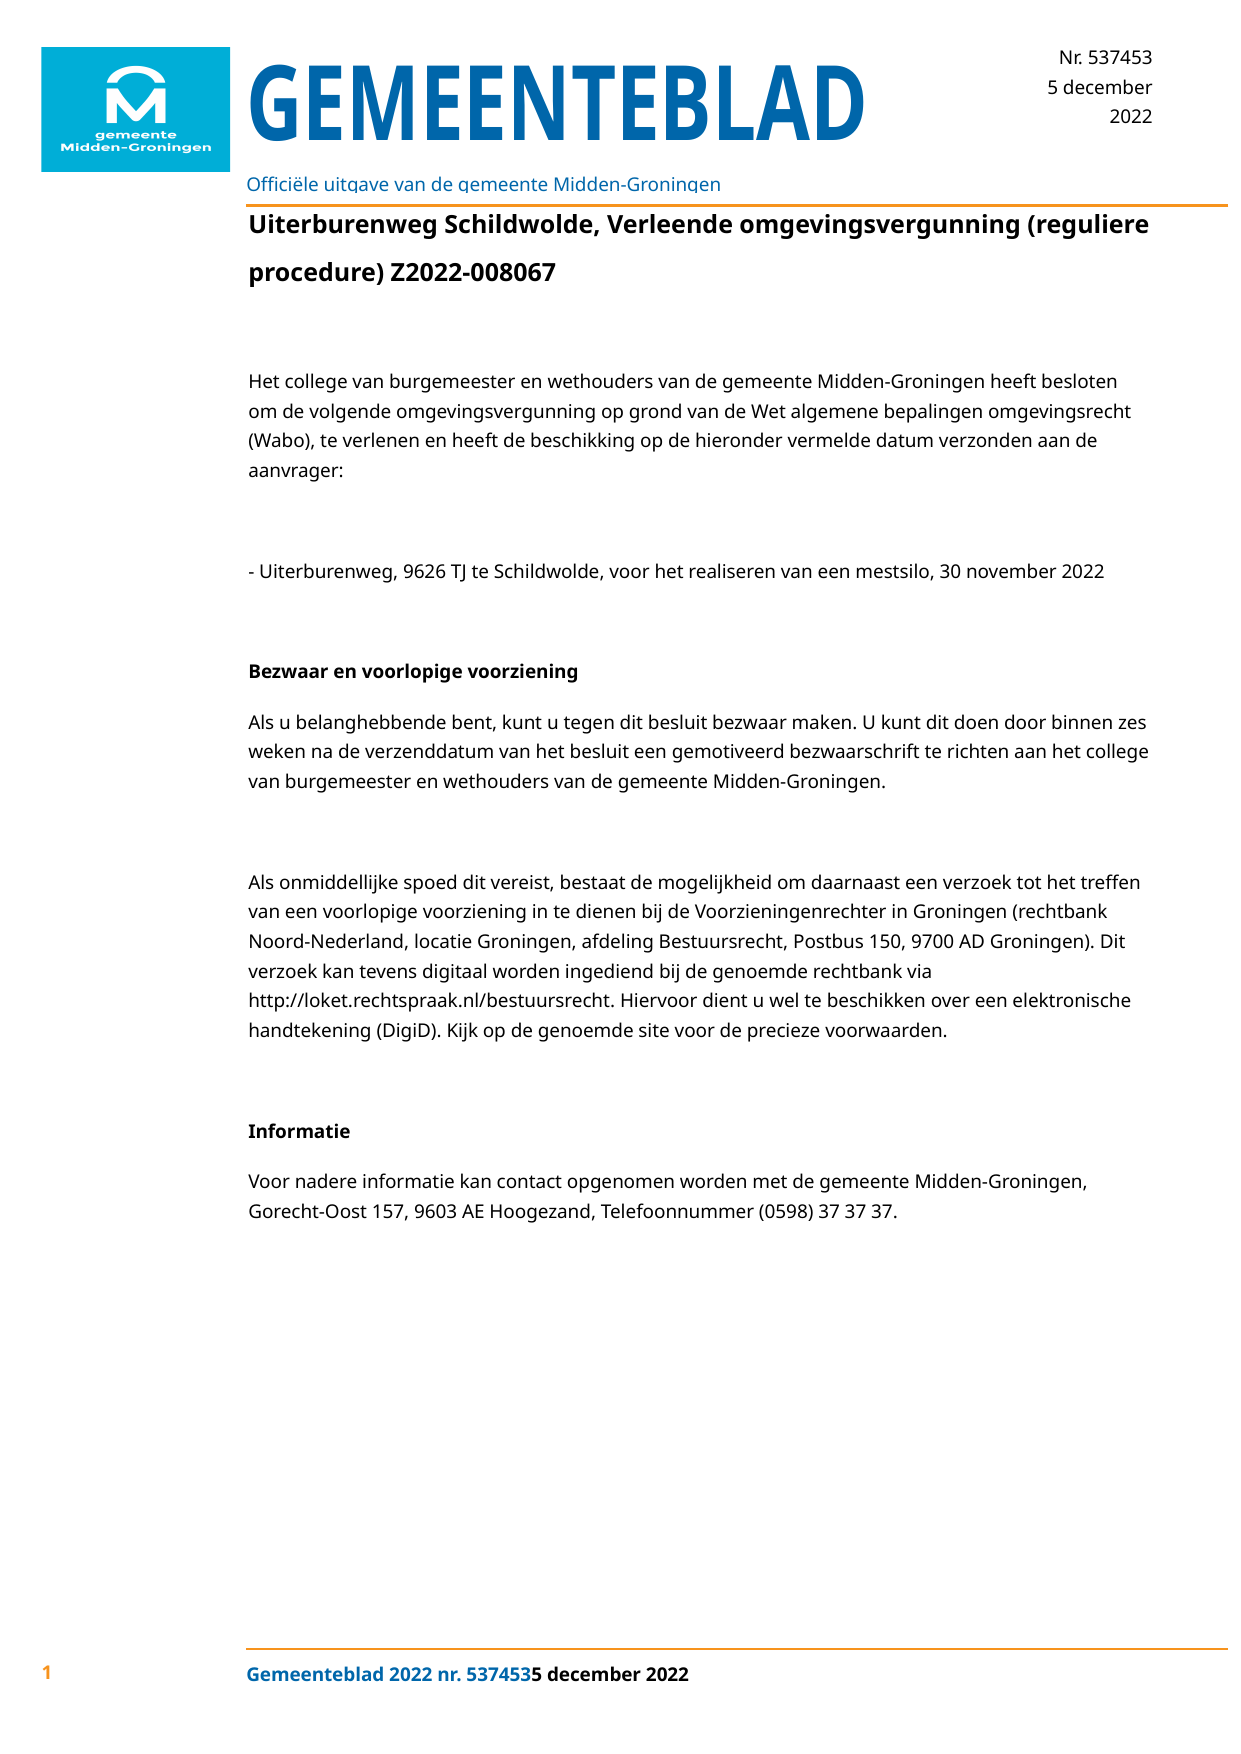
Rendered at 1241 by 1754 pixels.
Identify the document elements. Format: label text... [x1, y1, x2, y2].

text Uiterburenweg Schildwolde, Verleende omgevingsvergunning (reguliere procedure) Z2022-008067 [248, 207, 1152, 288]
text Als onmiddellijke spoed dit vereist, bestaat de mogelijkheid om daarnaast een verzoek tot het treffen van een voorlopige voorziening in te dienen bij de Voorzieningenrechter in Groningen (rechtbank Noord-Nederland, locatie Groningen, afdeling Bestuursrecht, Postbus 150, 9700 AD Groningen). Dit verzoek kan tevens digitaal worden ingediend bij de genoemde rechtbank via http://loket.rechtspraak.nl/bestuursrecht. Hiervoor dient u wel te beschikken over een elektronische handtekening (DigiD). Kijk op de genoemde site voor de precieze voorwaarden. [248, 869, 1152, 1043]
text Bezwaar en voorlopige voorziening [248, 659, 1152, 684]
picture [184, 146, 190, 153]
text Informatie [248, 1118, 1152, 1144]
text Het college van burgemeester en wethouders van de gemeente Midden-Groningen heeft besloten om de volgende omgevingsvergunning op grond van de Wet algemene bepalingen omgevingsrecht (Wabo), te verlenen en heeft de beschikking op de hieronder vermelde datum verzonden aan de aanvrager: [248, 368, 1152, 483]
picture [107, 89, 165, 122]
text - Uiterburenweg, 9626 TJ te Schildwolde, voor het realiseren van een mestsilo, 30 november 2022 [248, 558, 1152, 584]
text Als u belanghebbende bent, kunt u tegen dit besluit bezwaar maken. U kunt dit doen door binnen zes weken na de verzenddatum van het besluit een gemotiveerd bezwaarschrift te richten aan het college van burgemeester en wethouders van de gemeente Midden-Groningen. [248, 709, 1152, 794]
text Voor nadere informatie kan contact opgenomen worden met de gemeente Midden-Groningen, Gorecht-Oost 157, 9603 AE Hoogezand, Telefoonnummer (0598) 37 37 37. [248, 1168, 1152, 1224]
picture [108, 66, 164, 82]
